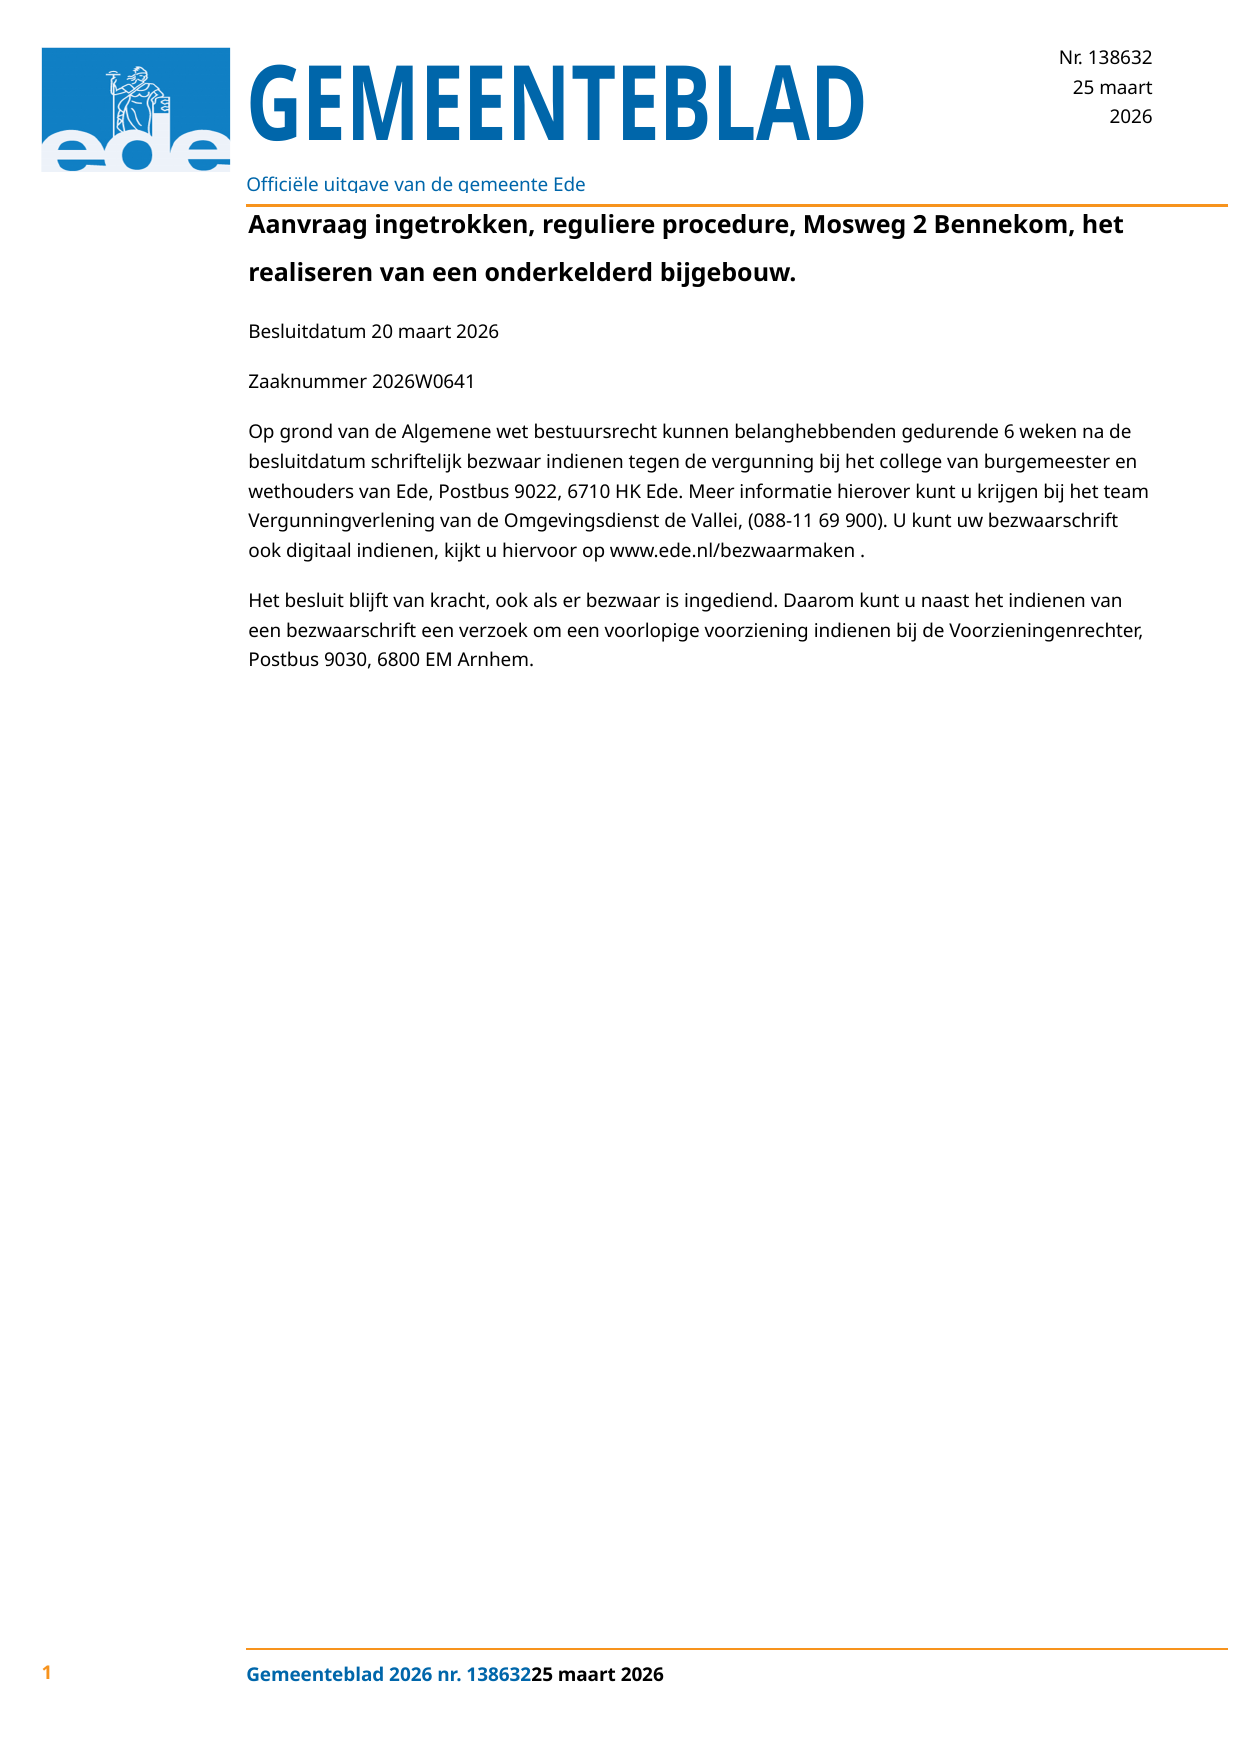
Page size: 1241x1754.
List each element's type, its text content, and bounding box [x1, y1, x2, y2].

text Aanvraag ingetrokken, reguliere procedure, Mosweg 2 Bennekom, het realiseren van een onderkelderd bijgebouw. [248, 207, 1152, 288]
text Zaaknummer 2026W0641 [248, 368, 1152, 394]
text Het besluit blijft van kracht, ook als er bezwaar is ingediend. Daarom kunt u naast het indienen van een bezwaarschrift een verzoek om een voorlopige voorziening indienen bij de Voorzieningenrechter, Postbus 9030, 6800 EM Arnhem. [248, 587, 1152, 672]
text Op grond van de Algemene wet bestuursrecht kunnen belanghebbenden gedurende 6 weken na de besluitdatum schriftelijk bezwaar indienen tegen de vergunning bij het college van burgemeester en wethouders van Ede, Postbus 9022, 6710 HK Ede. Meer informatie hierover kunt u krijgen bij het team Vergunningverlening van de Omgevingsdienst de Vallei, (088-11 69 900). U kunt uw bezwaarschrift ook digitaal indienen, kijkt u hiervoor op www.ede.nl/bezwaarmaken . [248, 419, 1152, 563]
picture [41, 47, 231, 172]
text Besluitdatum 20 maart 2026 [248, 318, 1152, 344]
